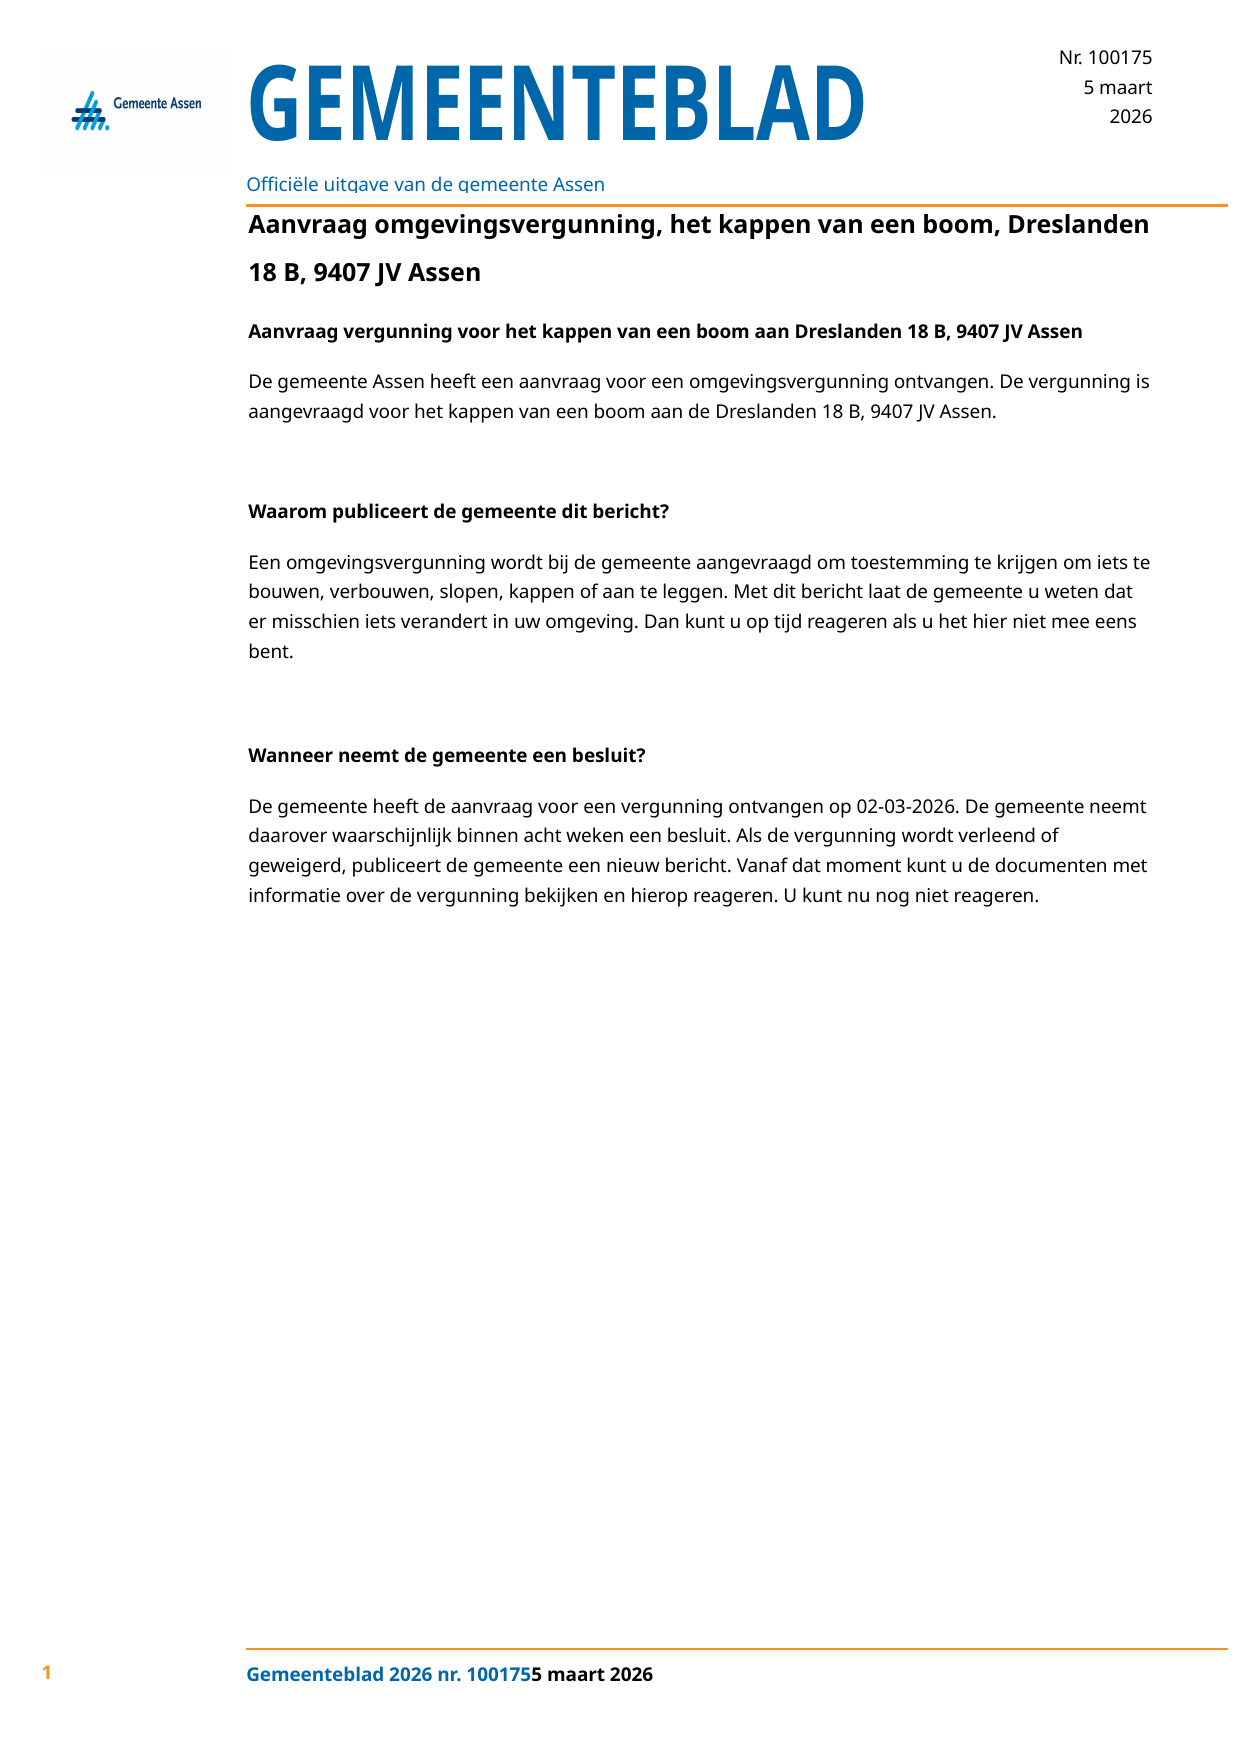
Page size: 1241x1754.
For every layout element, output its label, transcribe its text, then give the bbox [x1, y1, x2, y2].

text De gemeente heeft de aanvraag voor een vergunning ontvangen op 02-03-2026. De gemeente neemt daarover waarschijnlijk binnen acht weken een besluit. Als de vergunning wordt verleend of geweigerd, publiceert de gemeente een nieuw bericht. Vanaf dat moment kunt u de documenten met informatie over de vergunning bekijken en hierop reageren. U kunt nu nog niet reageren. [248, 793, 1152, 908]
text Aanvraag vergunning voor het kappen van een boom aan Dreslanden 18 B, 9407 JV Assen [248, 318, 1152, 344]
text Waarom publiceert de gemeente dit bericht? [248, 499, 1152, 524]
text De gemeente Assen heeft een aanvraag voor een omgevingsvergunning ontvangen. De vergunning is aangevraagd voor het kappen van een boom aan de Dreslanden 18 B, 9407 JV Assen. [248, 368, 1152, 424]
text Aanvraag omgevingsvergunning, het kappen van een boom, Dreslanden 18 B, 9407 JV Assen [248, 207, 1152, 288]
text Een omgevingsvergunning wordt bij de gemeente aangevraagd om toestemming te krijgen om iets te bouwen, verbouwen, slopen, kappen of aan te leggen. Met dit bericht laat de gemeente u weten dat er misschien iets verandert in uw omgeving. Dan kunt u op tijd reageren als u het hier niet mee eens bent. [248, 549, 1152, 664]
text ﻿Wanneer neemt de gemeente een besluit? [248, 739, 1152, 768]
picture [41, 47, 231, 172]
